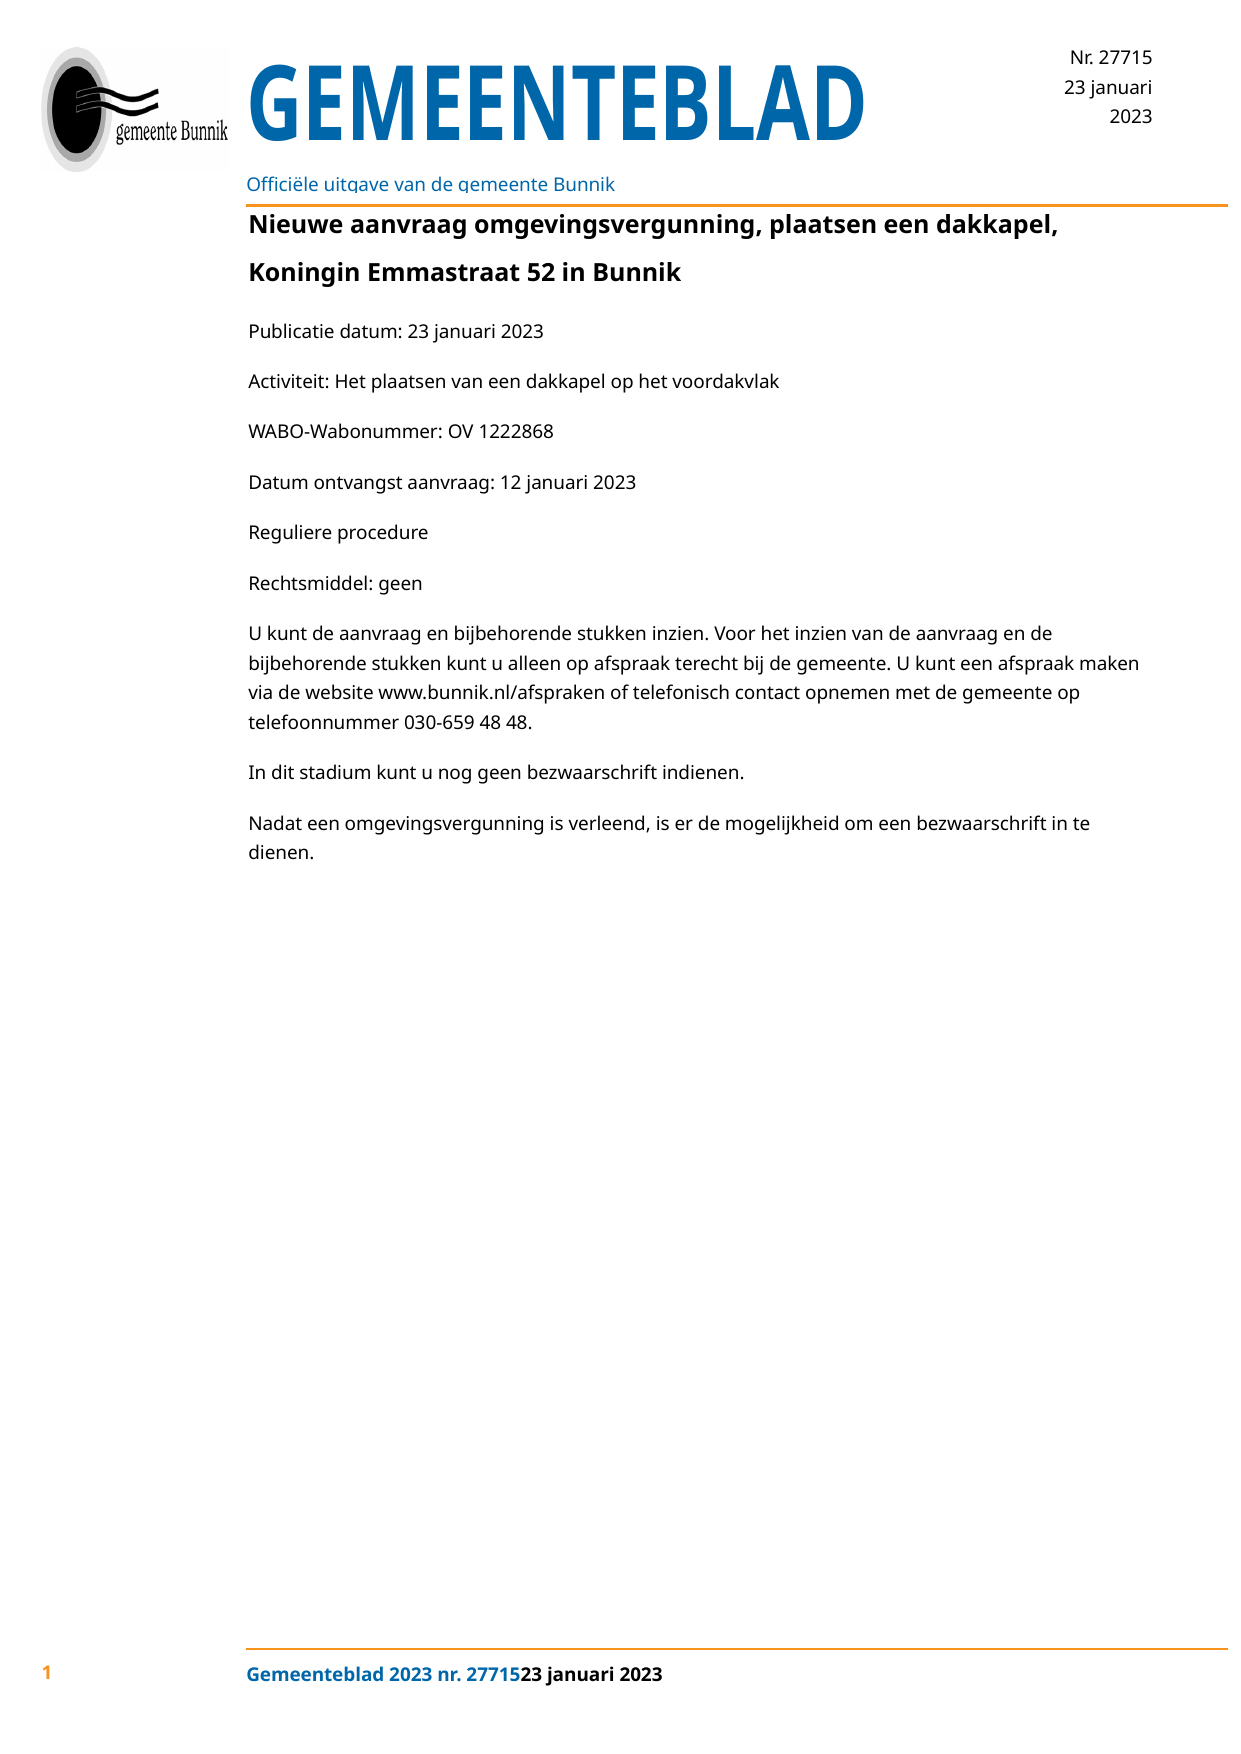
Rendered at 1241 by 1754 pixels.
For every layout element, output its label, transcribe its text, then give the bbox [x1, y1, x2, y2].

text Rechtsmiddel: geen [248, 570, 1152, 596]
text Reguliere procedure [248, 519, 1152, 545]
picture [41, 47, 231, 172]
text In dit stadium kunt u nog geen bezwaarschrift indienen. [248, 759, 1152, 785]
text U kunt de aanvraag en bijbehorende stukken inzien. Voor het inzien van de aanvraag en de bijbehorende stukken kunt u alleen op afspraak terecht bij de gemeente. U kunt een afspraak maken via de website www.bunnik.nl/afspraken of telefonisch contact opnemen met de gemeente op telefoonnummer 030-659 48 48. [248, 620, 1152, 735]
text Publicatie datum: 23 januari 2023 [248, 318, 1152, 344]
text Nieuwe aanvraag omgevingsvergunning, plaatsen een dakkapel, Koningin Emmastraat 52 in Bunnik [248, 207, 1152, 288]
text WABO-Wabonummer: OV 1222868 [248, 419, 1152, 444]
text Datum ontvangst aanvraag: 12 januari 2023 [248, 469, 1152, 495]
text Activiteit: Het plaatsen van een dakkapel op het voordakvlak [248, 368, 1152, 394]
text Nadat een omgevingsvergunning is verleend, is er de mogelijkheid om een bezwaarschrift in te dienen. [248, 810, 1152, 865]
